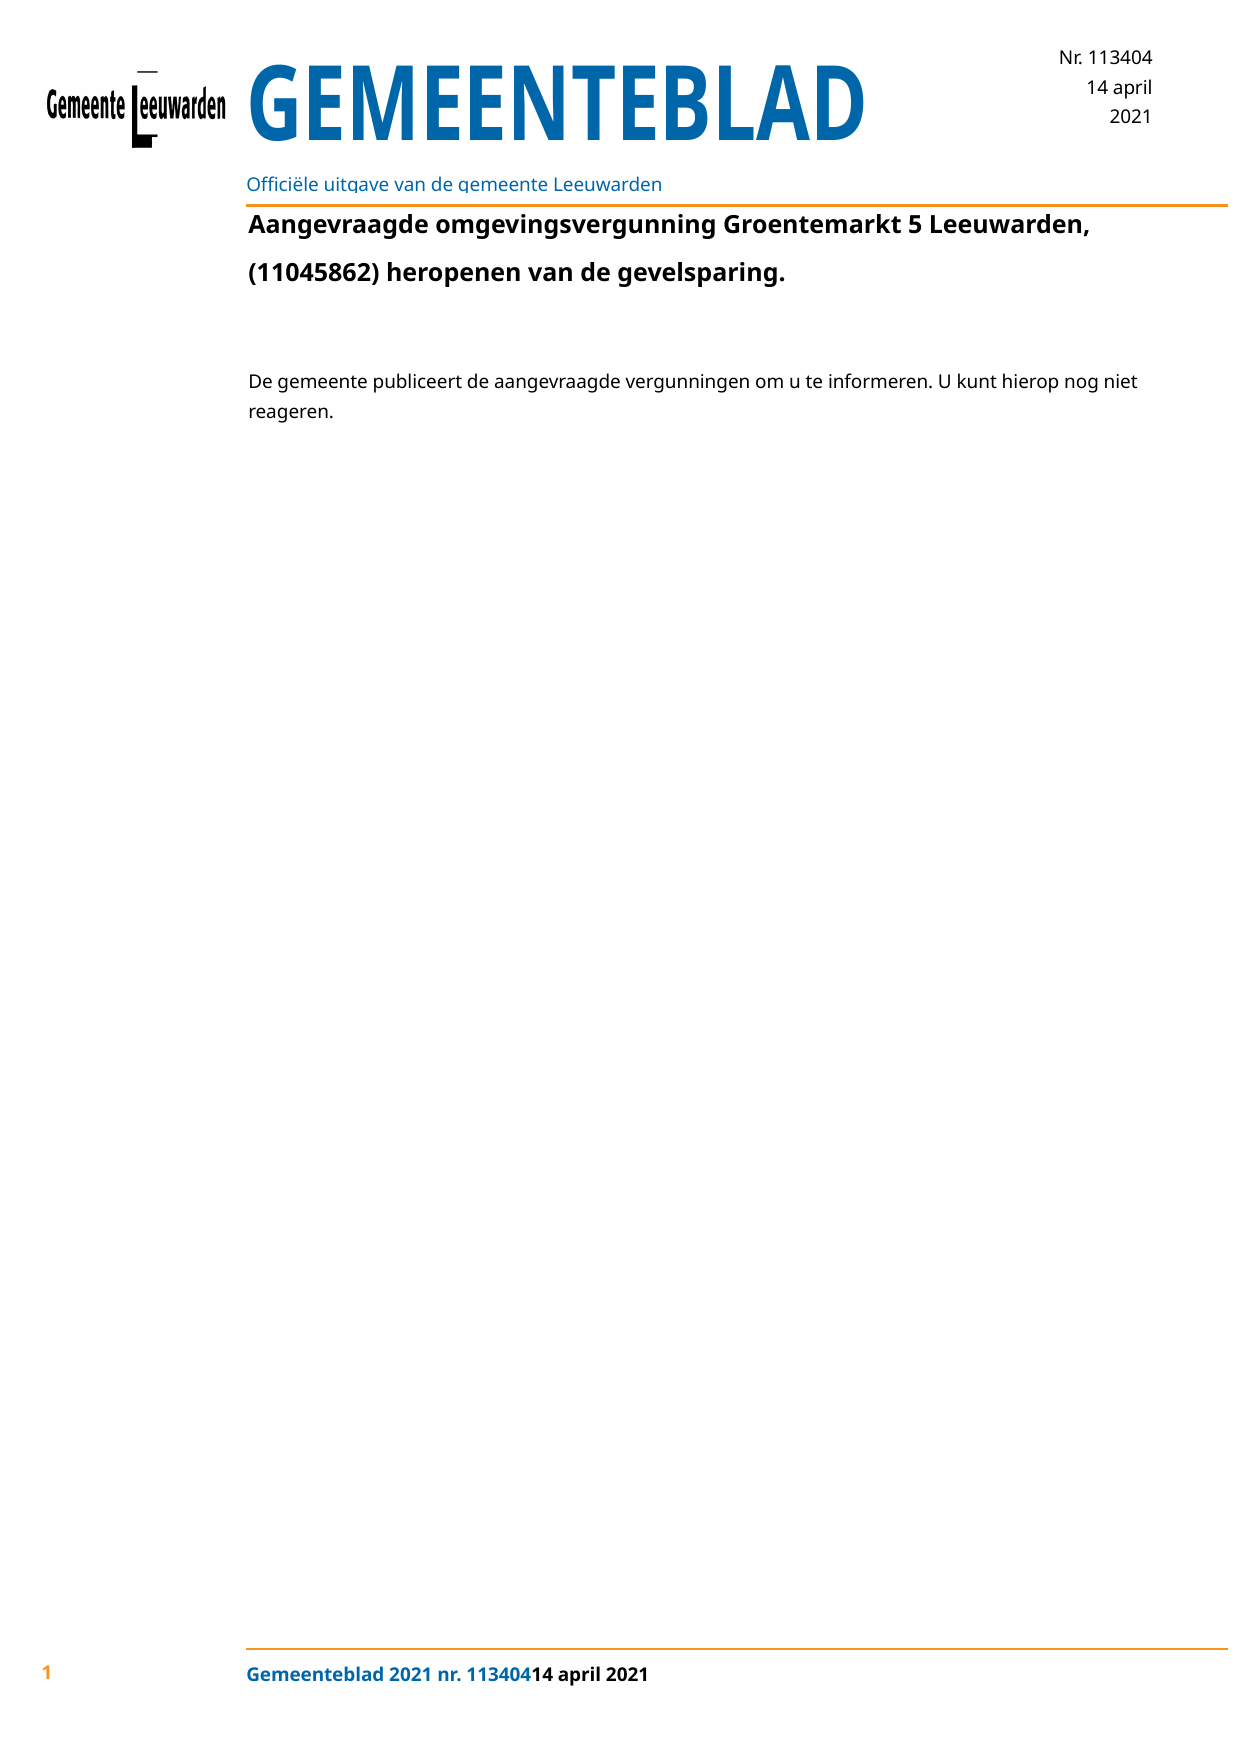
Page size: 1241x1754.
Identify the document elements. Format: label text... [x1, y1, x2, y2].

text Aangevraagde omgevingsvergunning Groentemarkt 5 Leeuwarden, (11045862) heropenen van de gevelsparing. [248, 207, 1152, 288]
picture [41, 47, 231, 172]
text De gemeente publiceert de aangevraagde vergunningen om u te informeren. U kunt hierop nog niet reageren. [248, 368, 1152, 424]
